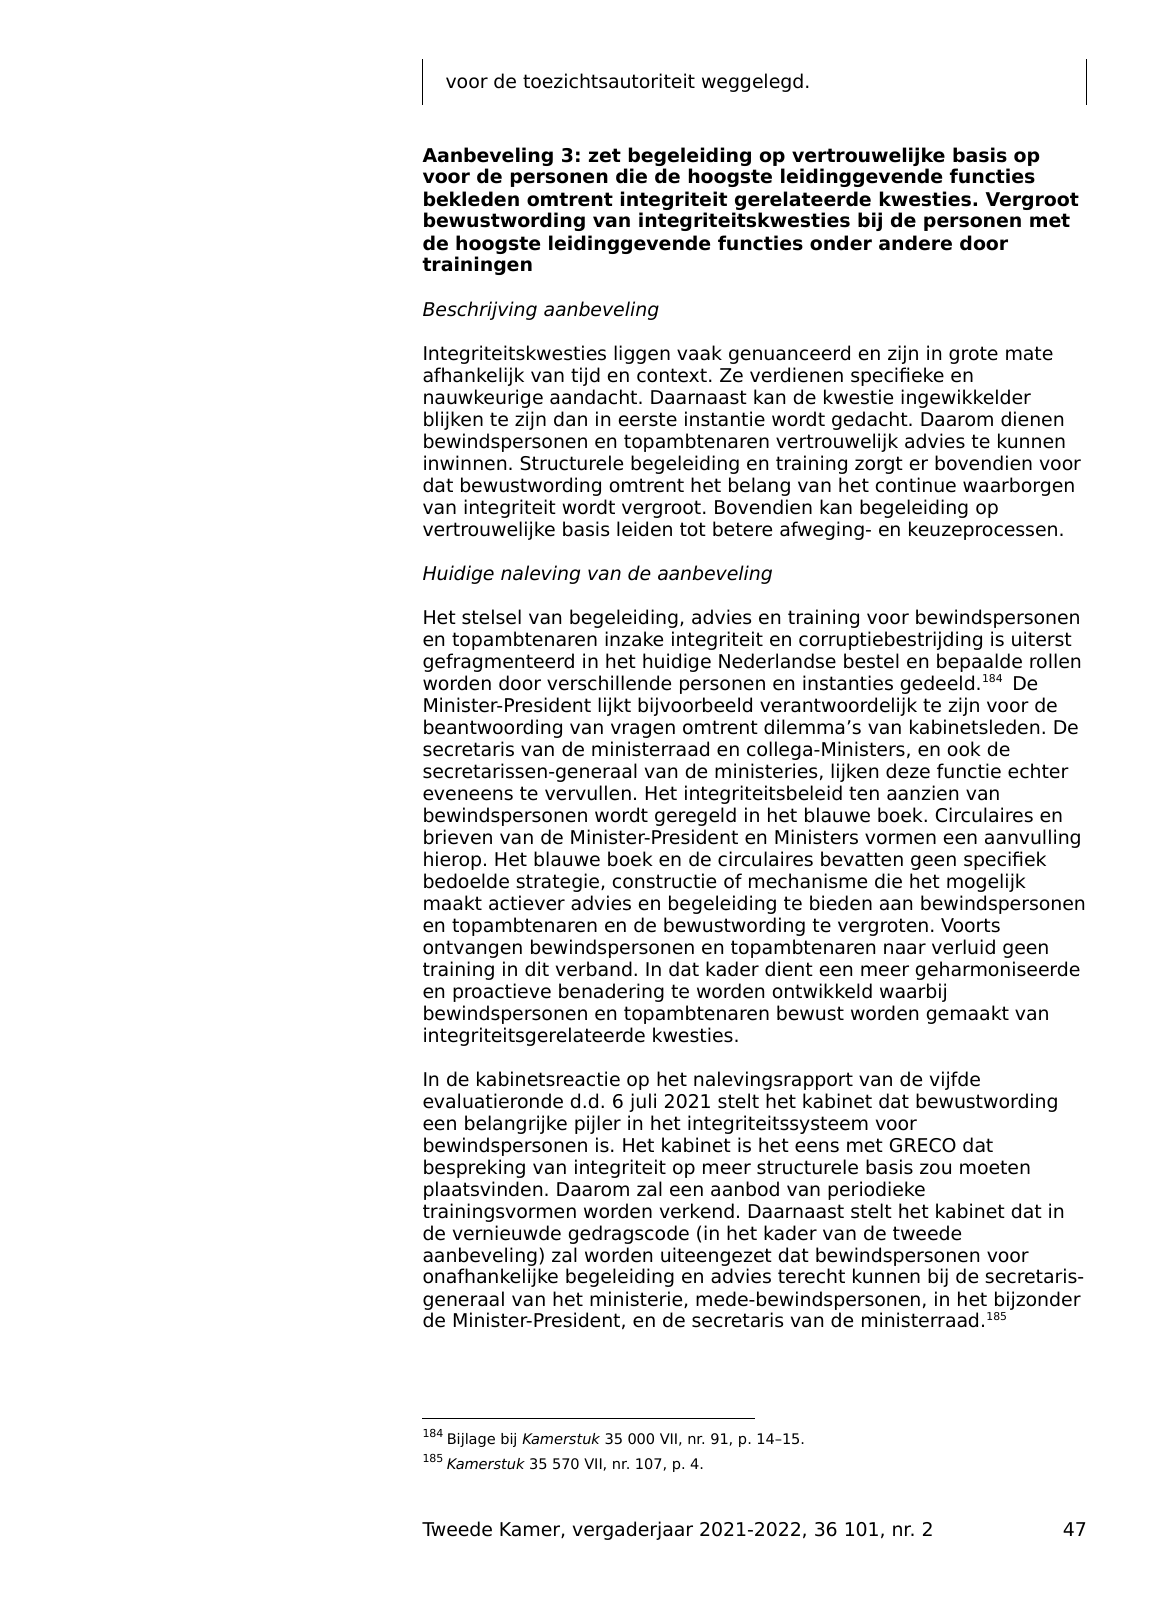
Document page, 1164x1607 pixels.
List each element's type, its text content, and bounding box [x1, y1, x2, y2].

text Het stelsel van begeleiding, advies en training voor bewindspersonen en topambtenaren inzake integriteit en corruptiebestrijding is uiterst gefragmenteerd in het huidige Nederlandse bestel en bepaalde rollen worden door verschillende personen en instanties gedeeld. De Minister-President lijkt bijvoorbeeld verantwoordelijk te zijn voor de beantwoording van vragen omtrent dilemma’s van kabinetsleden. De secretaris van de ministerraad en collega-Ministers, en ook de secretarissen-generaal van de ministeries, lijken deze functie echter eveneens te vervullen. Het integriteitsbeleid ten aanzien van bewindspersonen wordt geregeld in het blauwe boek. Circulaires en brieven van de Minister-President en Ministers vormen een aanvulling hierop. Het blauwe boek en de circulaires bevatten geen specifiek bedoelde strategie, constructie of mechanisme die het mogelijk maakt actiever advies en begeleiding te bieden aan bewindspersonen en topambtenaren en de bewustwording te vergroten. Voorts ontvangen bewindspersonen en topambtenaren naar verluid geen training in dit verband. In dat kader dient een meer geharmoniseerde en proactieve benadering te worden ontwikkeld waarbij bewindspersonen en topambtenaren bewust worden gemaakt van integriteitsgerelateerde kwesties. [422, 607, 1087, 1046]
subtitle Aanbeveling 3: zet begeleiding op vertrouwelijke basis op voor de personen die de hoogste leidinggevende functies bekleden omtrent integriteit gerelateerde kwesties. Vergroot bewustwording van integriteitskwesties bij de personen met de hoogste leidinggevende functies onder andere door trainingen [422, 144, 1087, 276]
subtitle Beschrijving aanbeveling [422, 298, 1087, 321]
text Bijlage bij Kamerstuk 35 000 VII, nr. 91, p. 14–15. [422, 1427, 1087, 1449]
table_header voor de toezichtsautoriteit weggelegd. [423, 59, 1086, 104]
subtitle Huidige naleving van de aanbeveling [422, 563, 1087, 585]
text Integriteitskwesties liggen vaak genuanceerd en zijn in grote mate afhankelijk van tijd en context. Ze verdienen specifieke en nauwkeurige aandacht. Daarnaast kan de kwestie ingewikkelder blijken te zijn dan in eerste instantie wordt gedacht. Daarom dienen bewindspersonen en topambtenaren vertrouwelijk advies te kunnen inwinnen. Structurele begeleiding en training zorgt er bovendien voor dat bewustwording omtrent het belang van het continue waarborgen van integriteit wordt vergroot. Bovendien kan begeleiding op vertrouwelijke basis leiden tot betere afweging- en keuzeprocessen. [422, 343, 1087, 541]
text Kamerstuk 35 570 VII, nr. 107, p. 4. [422, 1452, 1087, 1474]
text In de kabinetsreactie op het nalevingsrapport van de vijfde evaluatieronde d.d. 6 juli 2021 stelt het kabinet dat bewustwording een belangrijke pijler in het integriteitssysteem voor bewindspersonen is. Het kabinet is het eens met GRECO dat bespreking van integriteit op meer structurele basis zou moeten plaatsvinden. Daarom zal een aanbod van periodieke trainingsvormen worden verkend. Daarnaast stelt het kabinet dat in de vernieuwde gedragscode (in het kader van de tweede aanbeveling) zal worden uiteengezet dat bewindspersonen voor onafhankelijke begeleiding en advies terecht kunnen bij de secretaris-generaal van het ministerie, mede-bewindspersonen, in het bijzonder de Minister-President, en de secretaris van de ministerraad. [422, 1069, 1087, 1332]
